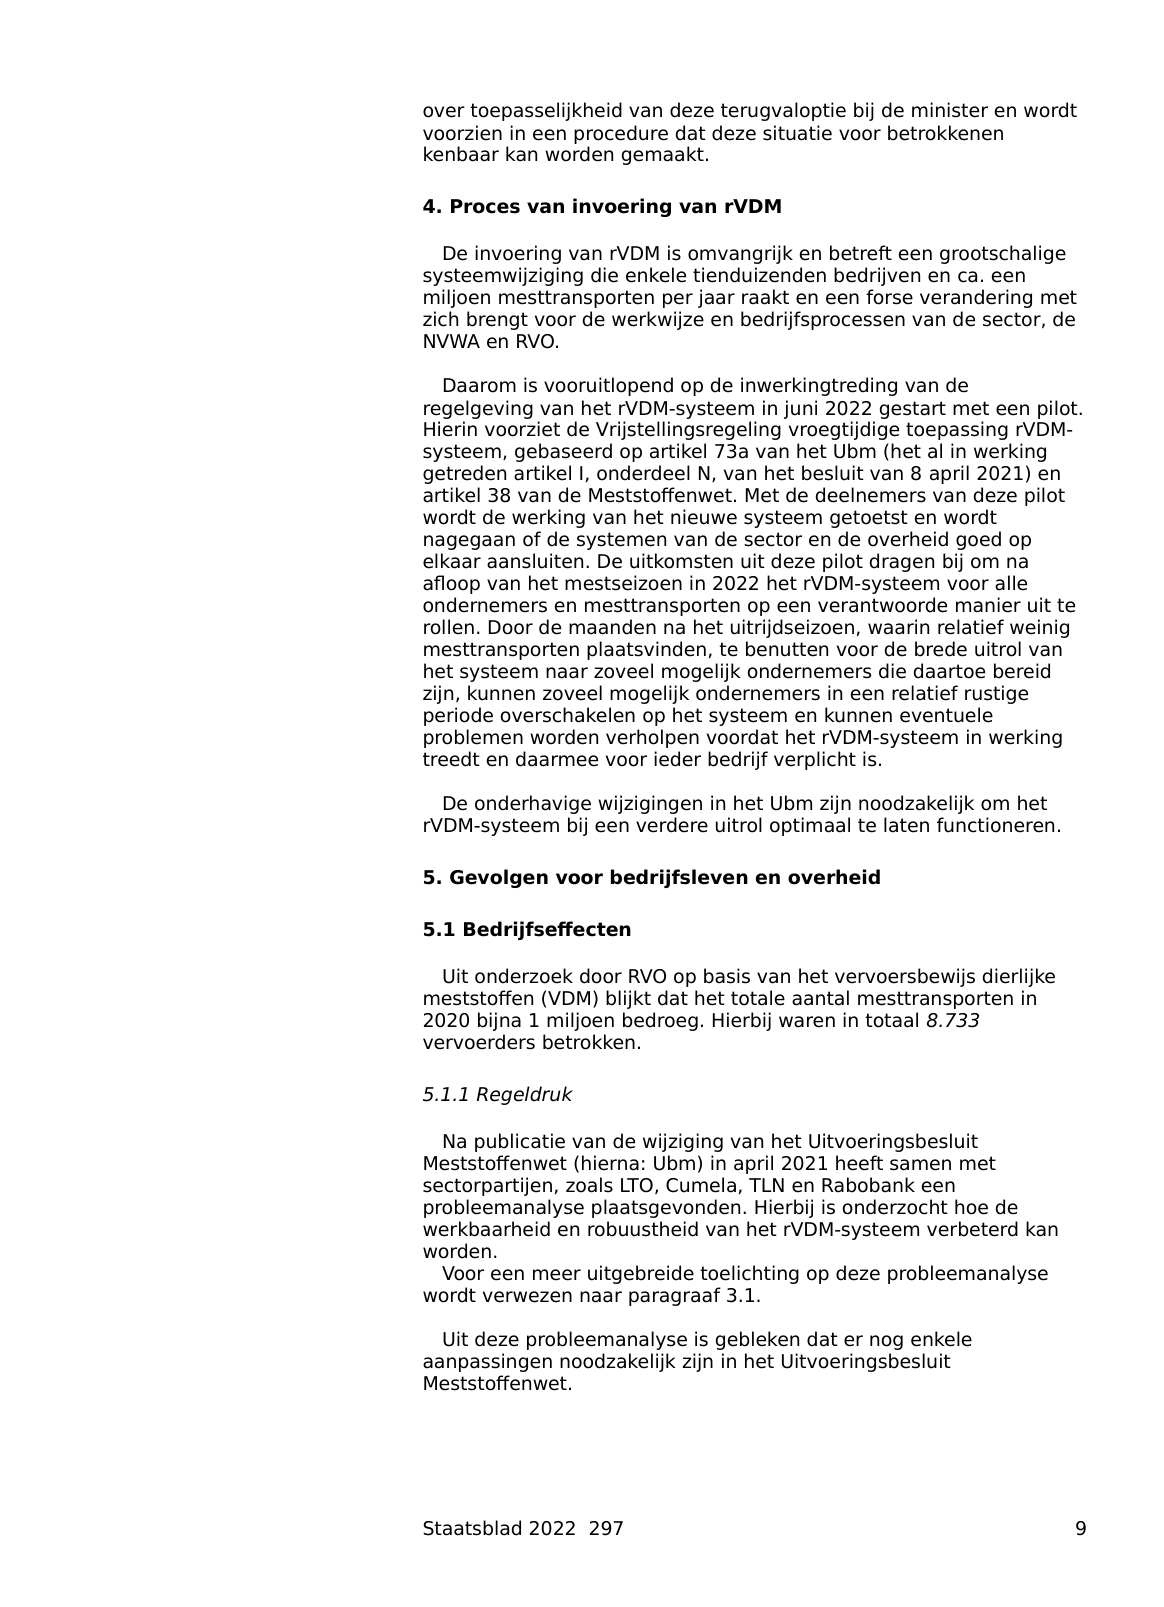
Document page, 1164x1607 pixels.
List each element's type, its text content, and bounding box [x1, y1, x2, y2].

text Voor een meer uitgebreide toelichting op deze probleemanalyse wordt verwezen naar paragraaf 3.1. [422, 1263, 1087, 1307]
text De onderhavige wijzigingen in het Ubm zijn noodzakelijk om het rVDM-systeem bij een verdere uitrol optimaal te laten functioneren. [422, 793, 1087, 837]
text Uit onderzoek door RVO op basis van het vervoersbewijs dierlijke meststoffen (VDM) blijkt dat het totale aantal mesttransporten in 2020 bijna 1 miljoen bedroeg. Hierbij waren in totaal 8.733 vervoerders betrokken. [422, 966, 1087, 1054]
text over toepasselijkheid van deze terugvaloptie bij de minister en wordt voorzien in een procedure dat deze situatie voor betrokkenen kenbaar kan worden gemaakt. [422, 100, 1087, 166]
subtitle 5.1.1 Regeldruk [422, 1084, 1087, 1106]
text Daarom is vooruitlopend op de inwerkingtreding van de regelgeving van het rVDM-systeem in juni 2022 gestart met een pilot. Hierin voorziet de Vrijstellingsregeling vroegtijdige toepassing rVDM-systeem, gebaseerd op artikel 73a van het Ubm (het al in werking getreden artikel I, onderdeel N, van het besluit van 8 april 2021) en artikel 38 van de Meststoffenwet. Met de deelnemers van deze pilot wordt de werking van het nieuwe systeem getoetst en wordt nagegaan of de systemen van de sector en de overheid goed op elkaar aansluiten. De uitkomsten uit deze pilot dragen bij om na afloop van het mestseizoen in 2022 het rVDM-systeem voor alle ondernemers en mesttransporten op een verantwoorde manier uit te rollen. Door de maanden na het uitrijdseizoen, waarin relatief weinig mesttransporten plaatsvinden, te benutten voor de brede uitrol van het systeem naar zoveel mogelijk ondernemers die daartoe bereid zijn, kunnen zoveel mogelijk ondernemers in een relatief rustige periode overschakelen op het systeem en kunnen eventuele problemen worden verholpen voordat het rVDM-systeem in werking treedt en daarmee voor ieder bedrijf verplicht is. [422, 375, 1087, 771]
subtitle 5. Gevolgen voor bedrijfsleven en overheid [422, 867, 1087, 889]
text Uit deze probleemanalyse is gebleken dat er nog enkele aanpassingen noodzakelijk zijn in het Uitvoeringsbesluit Meststoffenwet. [422, 1329, 1087, 1395]
text De invoering van rVDM is omvangrijk en betreft een grootschalige systeemwijziging die enkele tienduizenden bedrijven en ca. een miljoen mesttransporten per jaar raakt en een forse verandering met zich brengt voor de werkwijze en bedrijfsprocessen van de sector, de NVWA en RVO. [422, 243, 1087, 353]
text Na publicatie van de wijziging van het Uitvoeringsbesluit Meststoffenwet (hierna: Ubm) in april 2021 heeft samen met sectorpartijen, zoals LTO, Cumela, TLN en Rabobank een probleemanalyse plaatsgevonden. Hierbij is onderzocht hoe de werkbaarheid en robuustheid van het rVDM-systeem verbeterd kan worden. [422, 1131, 1087, 1263]
subtitle 4. Proces van invoering van rVDM [422, 196, 1087, 218]
subtitle 5.1 Bedrijfseffecten [422, 919, 1087, 941]
